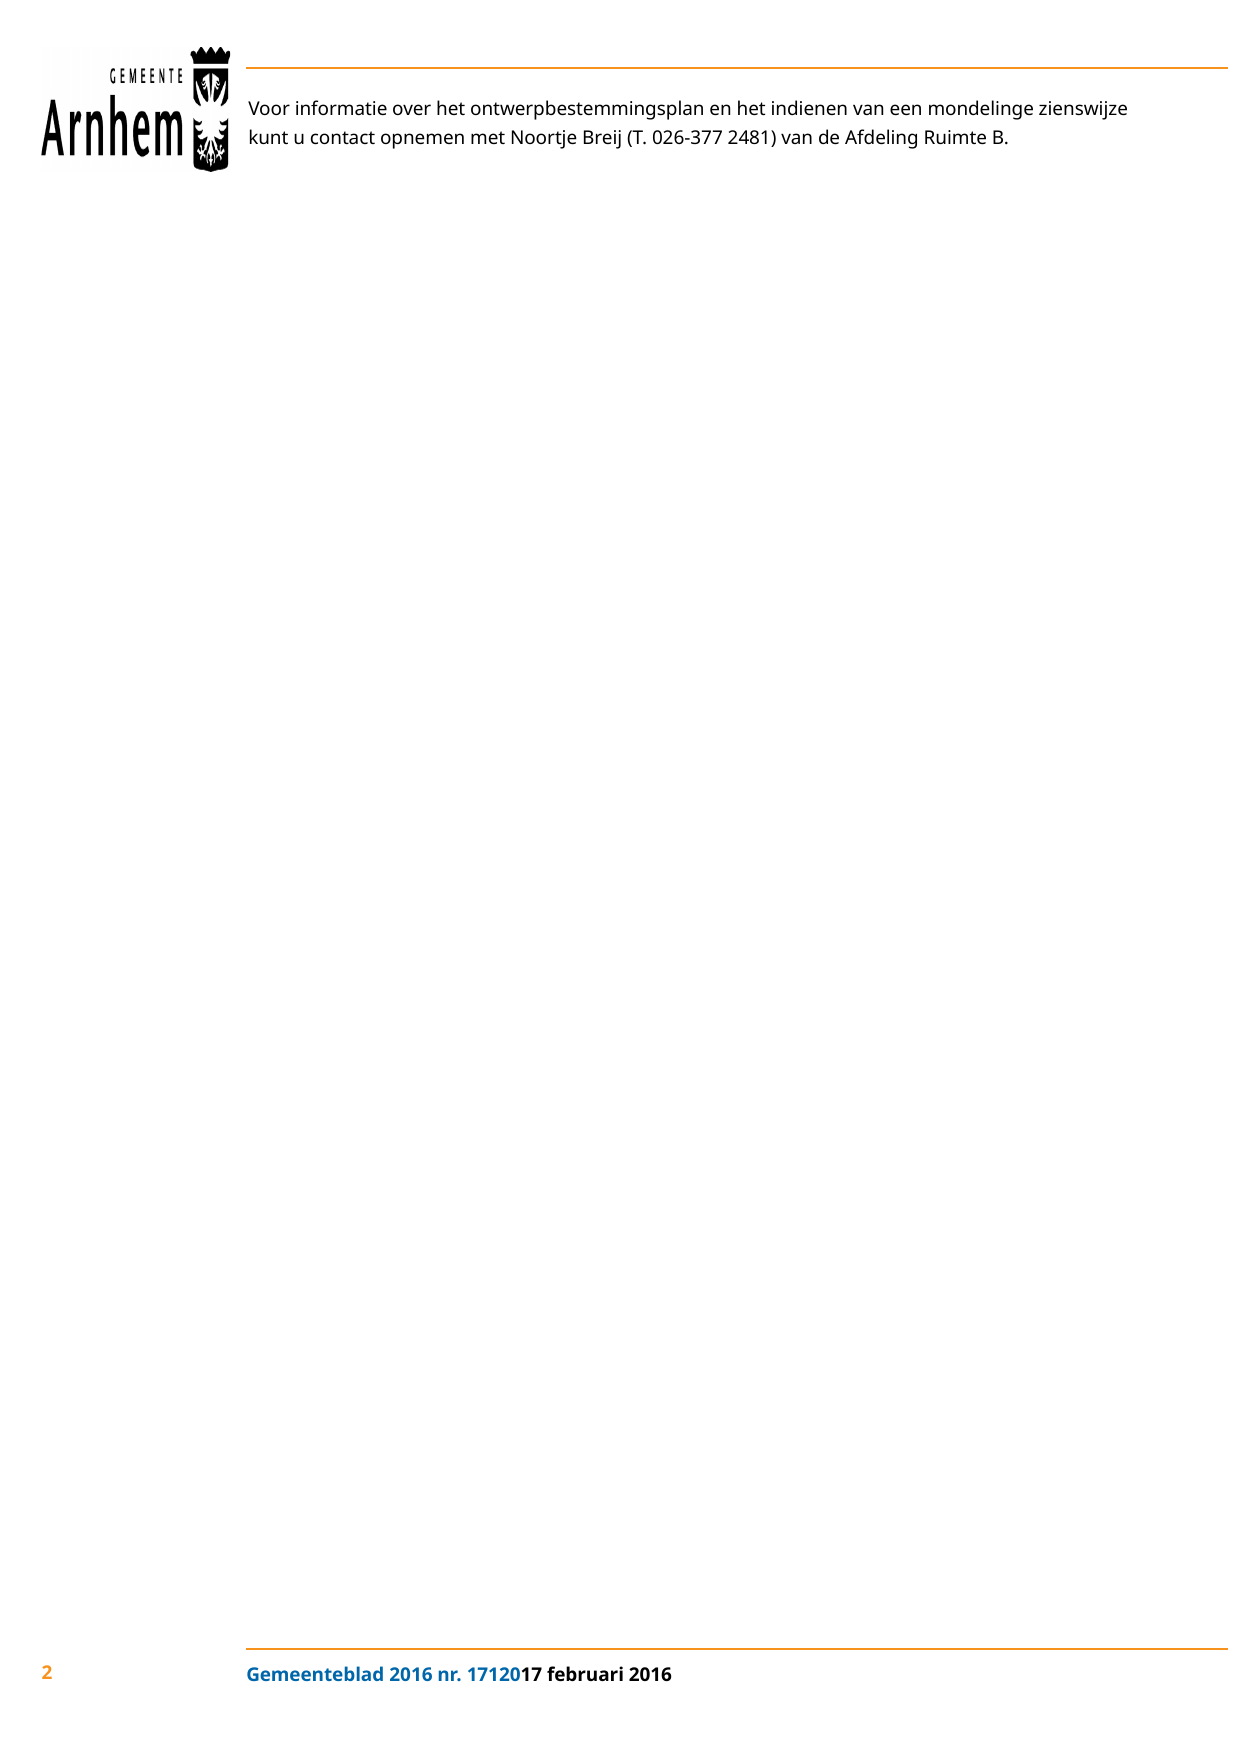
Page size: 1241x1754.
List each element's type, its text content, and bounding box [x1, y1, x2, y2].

text Voor informatie over het ontwerpbestemmingsplan en het indienen van een mondelinge zienswijze kunt u contact opnemen met Noortje Breij (T. 026-377 2481) van de Afdeling Ruimte B. [248, 95, 1152, 150]
picture [41, 47, 231, 172]
